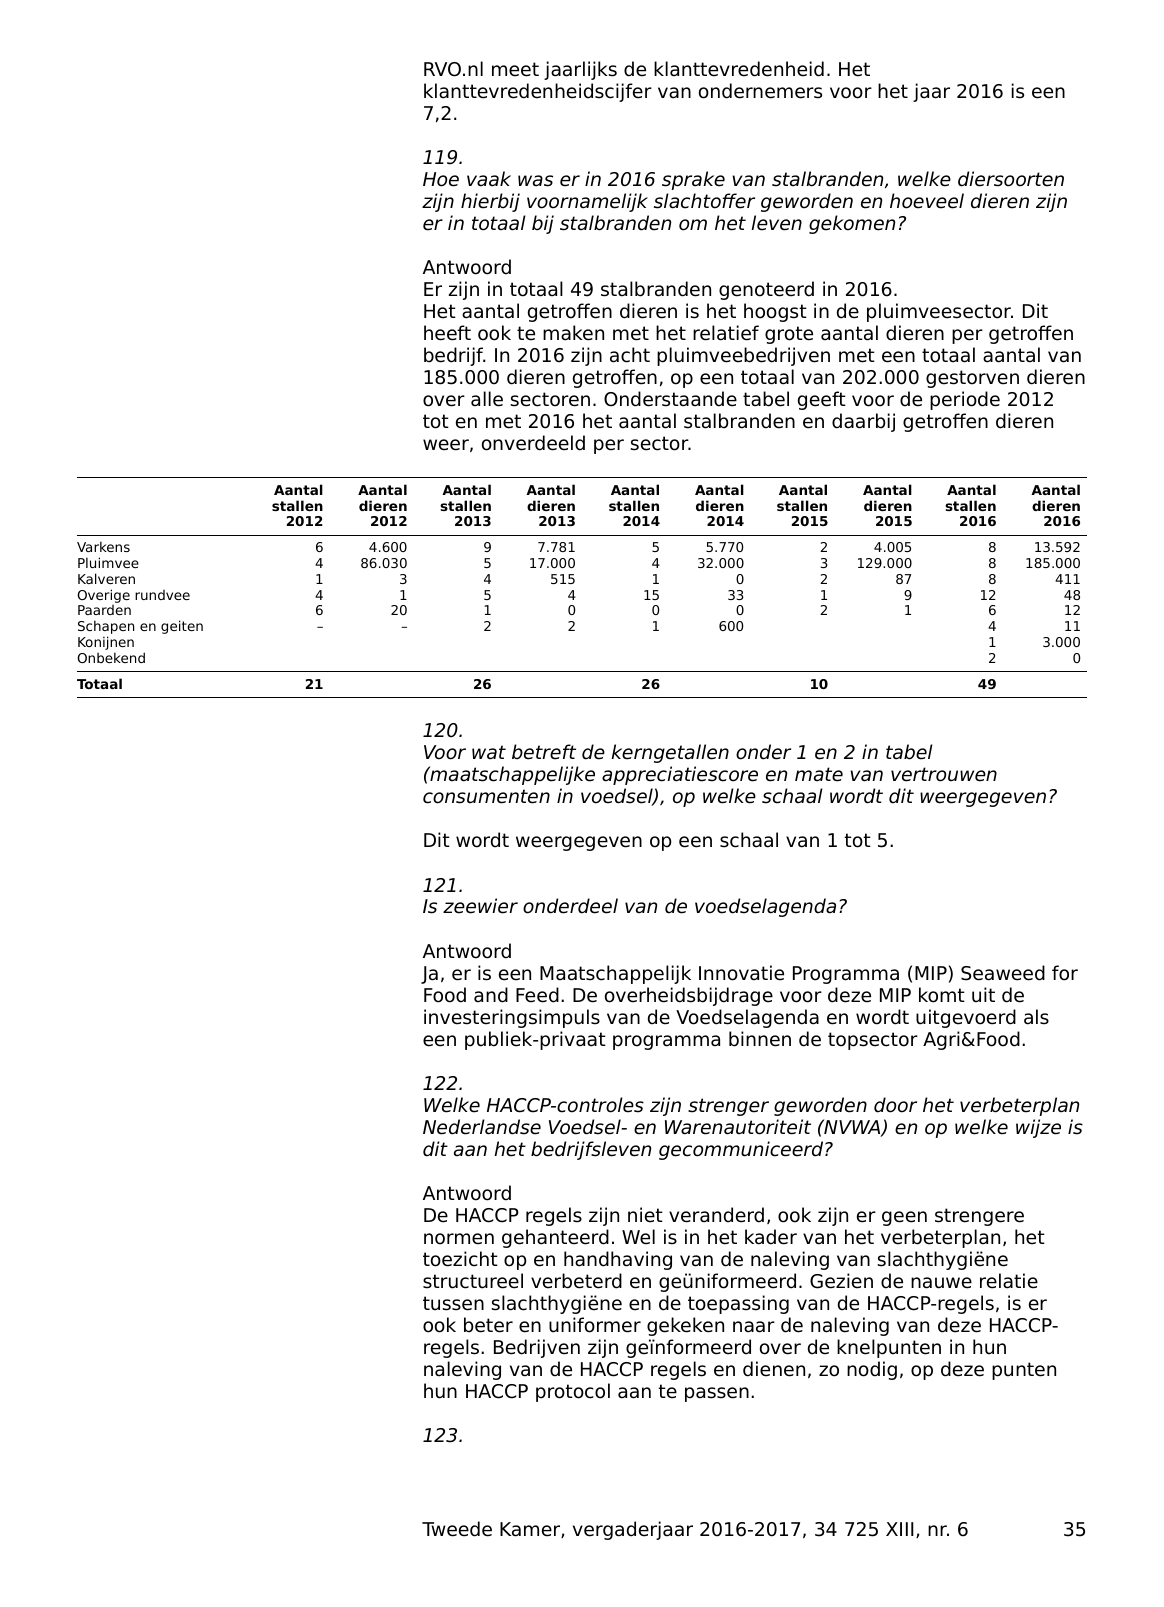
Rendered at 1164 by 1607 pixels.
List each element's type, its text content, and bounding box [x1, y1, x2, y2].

table_cell [329, 635, 413, 650]
table_cell – [329, 619, 413, 635]
table_cell 4.600 [329, 536, 413, 556]
table_header Aantal stallen 2014 [582, 478, 666, 534]
table_cell 13.592 [1003, 536, 1087, 556]
table_cell 32.000 [666, 556, 750, 572]
table_header Aantal stallen 2012 [245, 478, 329, 534]
table_cell [750, 619, 834, 635]
table_cell [413, 650, 497, 671]
table_cell 26 [413, 672, 497, 697]
table_cell [834, 672, 918, 697]
table_cell 1 [834, 603, 918, 619]
table_cell 4 [245, 588, 329, 603]
table_cell Totaal [77, 672, 245, 697]
table_cell 0 [666, 572, 750, 587]
table_cell 2 [413, 619, 497, 635]
table_cell 0 [1003, 650, 1087, 671]
text Ja, er is een Maatschappelijk Innovatie Programma (MIP) Seaweed for Food and Feed. De overheidsbijdrage voor deze MIP komt uit de investeringsimpuls van de Voedselagenda en wordt uitgevoerd als een publiek-privaat programma binnen de topsector Agri&Food. [422, 963, 1087, 1051]
table_cell 2 [750, 603, 834, 619]
text Dit wordt weergegeven op een schaal van 1 tot 5. [422, 830, 1087, 852]
table_header Aantal dieren 2016 [1003, 478, 1087, 534]
table_cell 1 [918, 635, 1002, 650]
table_cell Onbekend [77, 650, 245, 671]
table_cell 4 [498, 588, 582, 603]
text 123. [422, 1425, 1087, 1447]
table_cell 8 [918, 536, 1002, 556]
table_header Aantal dieren 2014 [666, 478, 750, 534]
text Antwoord [422, 257, 1087, 279]
table_cell [834, 619, 918, 635]
table_cell 2 [498, 619, 582, 635]
table_cell 15 [582, 588, 666, 603]
text RVO.nl meet jaarlijks de klanttevredenheid. Het klanttevredenheidscijfer van ondernemers voor het jaar 2016 is een 7,2. [422, 59, 1087, 125]
table_cell 86.030 [329, 556, 413, 572]
table_cell [834, 650, 918, 671]
table_cell [582, 650, 666, 671]
table_cell 2 [750, 572, 834, 587]
table_cell 17.000 [498, 556, 582, 572]
text Het aantal getroffen dieren is het hoogst in de pluimveesector. Dit heeft ook te maken met het relatief grote aantal dieren per getroffen bedrijf. In 2016 zijn acht pluimveebedrijven met een totaal aantal van 185.000 dieren getroffen, op een totaal van 202.000 gestorven dieren over alle sectoren. Onderstaande tabel geeft voor de periode 2012 tot en met 2016 het aantal stalbranden en daarbij getroffen dieren weer, onverdeeld per sector. [422, 301, 1087, 455]
table_cell 7.781 [498, 536, 582, 556]
table_cell 5 [582, 536, 666, 556]
text Antwoord [422, 1183, 1087, 1205]
text Is zeewier onderdeel van de voedselagenda? [422, 896, 1087, 918]
table_cell 129.000 [834, 556, 918, 572]
table_cell 5 [413, 556, 497, 572]
text Er zijn in totaal 49 stalbranden genoteerd in 2016. [422, 279, 1087, 301]
text De HACCP regels zijn niet veranderd, ook zijn er geen strengere normen gehanteerd. Wel is in het kader van het verbeterplan, het toezicht op en handhaving van de naleving van slachthygiëne structureel verbeterd en geüniformeerd. Gezien de nauwe relatie tussen slachthygiëne en de toepassing van de HACCP-regels, is er ook beter en uniformer gekeken naar de naleving van deze HACCP-regels. Bedrijven zijn geïnformeerd over de knelpunten in hun naleving van de HACCP regels en dienen, zo nodig, op deze punten hun HACCP protocol aan te passen. [422, 1205, 1087, 1403]
table_cell 2 [918, 650, 1002, 671]
table_cell 20 [329, 603, 413, 619]
table_header Aantal stallen 2016 [918, 478, 1002, 534]
table_header Aantal dieren 2013 [498, 478, 582, 534]
table_cell Kalveren [77, 572, 245, 587]
table_cell 3 [329, 572, 413, 587]
table_cell Varkens [77, 536, 245, 556]
table_cell [329, 672, 413, 697]
table_cell – [245, 619, 329, 635]
table_cell 87 [834, 572, 918, 587]
table_cell 6 [245, 603, 329, 619]
table_cell 515 [498, 572, 582, 587]
text Antwoord [422, 941, 1087, 963]
table_cell 1 [582, 572, 666, 587]
table_cell 6 [918, 603, 1002, 619]
table_cell [750, 650, 834, 671]
table_cell 411 [1003, 572, 1087, 587]
table_cell 4 [413, 572, 497, 587]
table_cell [834, 635, 918, 650]
table_cell 1 [582, 619, 666, 635]
table_cell [498, 672, 582, 697]
table_cell 0 [666, 603, 750, 619]
table_cell [750, 635, 834, 650]
table_cell 2 [750, 536, 834, 556]
text 121. [422, 874, 1087, 896]
table_cell 48 [1003, 588, 1087, 603]
table_cell [413, 635, 497, 650]
table_cell Schapen en geiten [77, 619, 245, 635]
table_cell [666, 650, 750, 671]
table_cell 6 [245, 536, 329, 556]
table_cell Konijnen [77, 635, 245, 650]
table_cell 33 [666, 588, 750, 603]
table_header [77, 478, 245, 534]
table_cell [498, 650, 582, 671]
table_cell 4.005 [834, 536, 918, 556]
table_cell 11 [1003, 619, 1087, 635]
table_header Aantal dieren 2012 [329, 478, 413, 534]
table_cell Paarden [77, 603, 245, 619]
table_cell 8 [918, 572, 1002, 587]
text 122. [422, 1073, 1087, 1095]
table_cell [666, 635, 750, 650]
table_header Aantal dieren 2015 [834, 478, 918, 534]
table_cell 0 [498, 603, 582, 619]
table_cell [1003, 672, 1087, 697]
table_cell 49 [918, 672, 1002, 697]
table_cell Overige rundvee [77, 588, 245, 603]
table_cell 4 [918, 619, 1002, 635]
table_cell 4 [245, 556, 329, 572]
table_cell 8 [918, 556, 1002, 572]
table_cell 1 [413, 603, 497, 619]
table_cell [582, 635, 666, 650]
text 119. [422, 147, 1087, 169]
table_cell 9 [413, 536, 497, 556]
table_cell [666, 672, 750, 697]
table_cell 1 [329, 588, 413, 603]
table_cell [245, 650, 329, 671]
table_cell 5.770 [666, 536, 750, 556]
table_cell 600 [666, 619, 750, 635]
table_cell 12 [918, 588, 1002, 603]
table_cell 1 [245, 572, 329, 587]
table_cell 26 [582, 672, 666, 697]
table_cell Pluimvee [77, 556, 245, 572]
table_cell 5 [413, 588, 497, 603]
text Welke HACCP-controles zijn strenger geworden door het verbeterplan Nederlandse Voedsel- en Warenautoriteit (NVWA) en op welke wijze is dit aan het bedrijfsleven gecommuniceerd? [422, 1095, 1087, 1161]
table_cell 3.000 [1003, 635, 1087, 650]
table_cell [245, 635, 329, 650]
table_header Aantal stallen 2013 [413, 478, 497, 534]
text 120. [422, 720, 1087, 742]
table_cell 1 [750, 588, 834, 603]
table_cell [329, 650, 413, 671]
table_cell 10 [750, 672, 834, 697]
table_cell 21 [245, 672, 329, 697]
table_cell 185.000 [1003, 556, 1087, 572]
table_cell [498, 635, 582, 650]
table_cell 0 [582, 603, 666, 619]
text Hoe vaak was er in 2016 sprake van stalbranden, welke diersoorten zijn hierbij voornamelijk slachtoffer geworden en hoeveel dieren zijn er in totaal bij stalbranden om het leven gekomen? [422, 169, 1087, 235]
text Voor wat betreft de kerngetallen onder 1 en 2 in tabel (maatschappelijke appreciatiescore en mate van vertrouwen consumenten in voedsel), op welke schaal wordt dit weergegeven? [422, 742, 1087, 808]
table_cell 3 [750, 556, 834, 572]
table_cell 12 [1003, 603, 1087, 619]
table_header Aantal stallen 2015 [750, 478, 834, 534]
table_cell 9 [834, 588, 918, 603]
table_cell 4 [582, 556, 666, 572]
